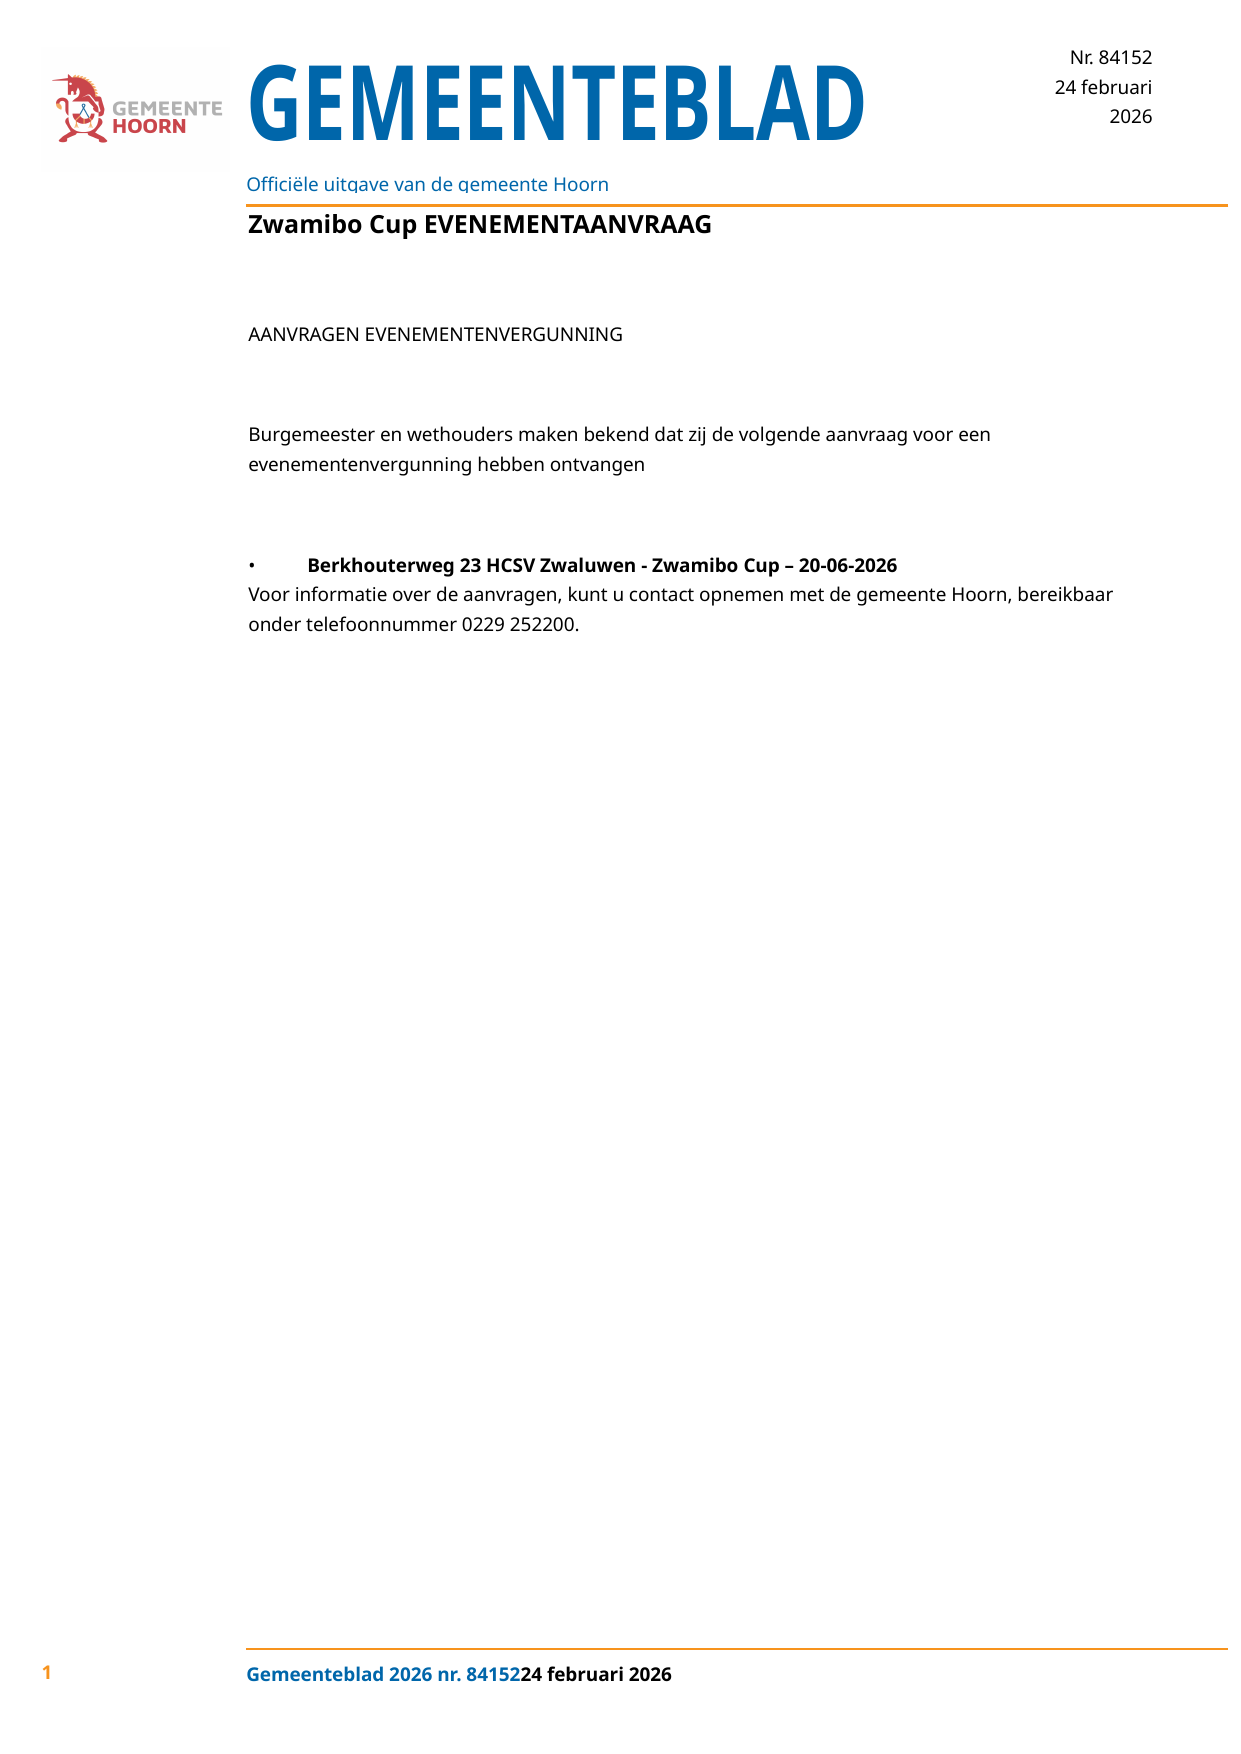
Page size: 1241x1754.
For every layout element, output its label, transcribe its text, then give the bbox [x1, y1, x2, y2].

text Voor informatie over de aanvragen, kunt u contact opnemen met de gemeente Hoorn, bereikbaar onder telefoonnummer 0229 252200. [248, 582, 1152, 637]
text Zwamibo Cup EVENEMENTAANVRAAG [248, 207, 1152, 241]
picture [41, 47, 231, 172]
list Berkhouterweg 23 HCSV Zwaluwen - Zwamibo Cup – 20-06-2026 [248, 552, 1152, 578]
text Burgemeester en wethouders maken bekend dat zij de volgende aanvraag voor een evenementenvergunning hebben ontvangen [248, 422, 1152, 477]
text AANVRAGEN EVENEMENTENVERGUNNING [248, 321, 1152, 346]
